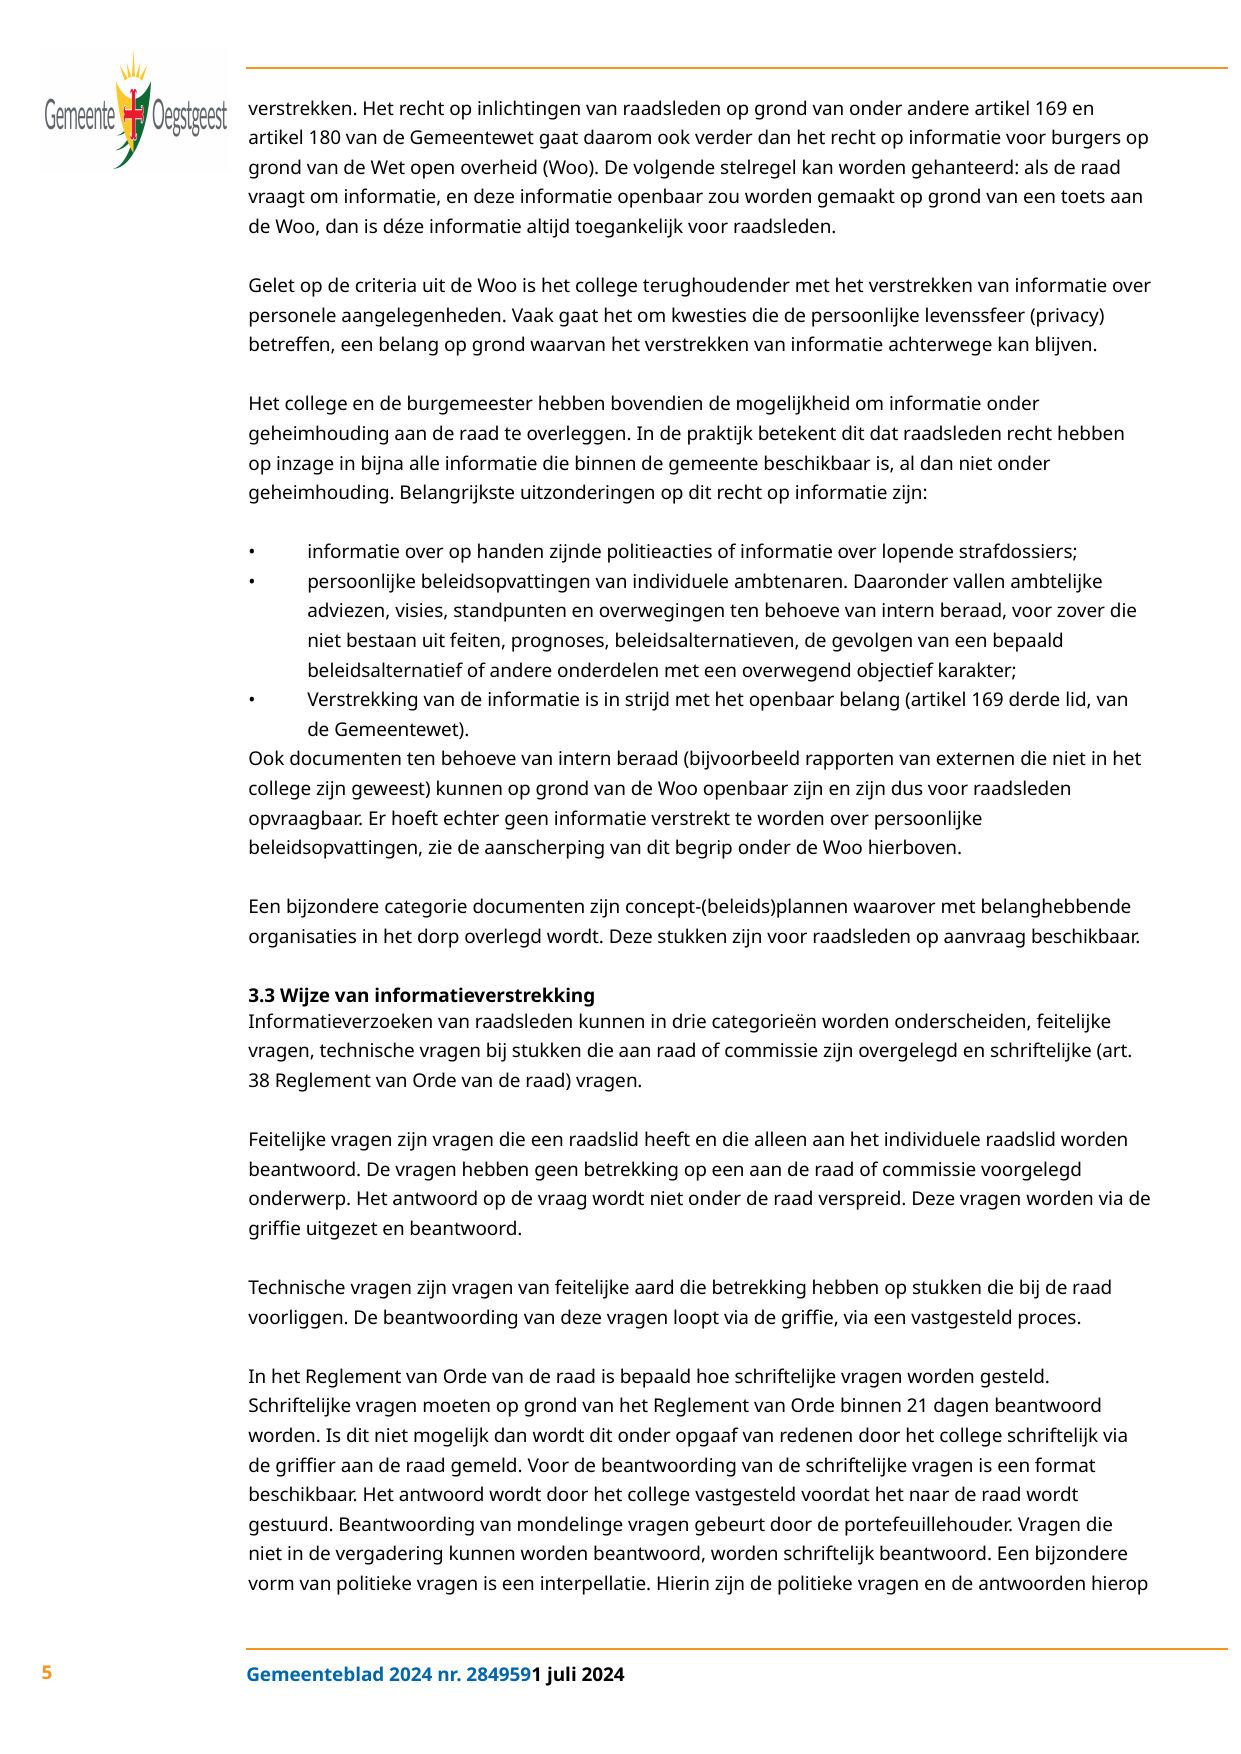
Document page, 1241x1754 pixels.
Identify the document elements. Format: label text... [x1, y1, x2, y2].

list Verstrekking van de informatie is in strijd met het openbaar belang (artikel 169 derde lid, van de Gemeentewet). [248, 686, 1152, 742]
text Een bijzondere categorie documenten zijn concept-(beleids)plannen waarover met belanghebbende organisaties in het dorp overlegd wordt. Deze stukken zijn voor raadsleden op aanvraag beschikbaar. [248, 893, 1152, 949]
text 3.3 Wijze van informatieverstrekking [248, 982, 1152, 1008]
text Gelet op de criteria uit de Woo is het college terughoudender met het verstrekken van informatie over personele aangelegenheden. Vaak gaat het om kwesties die de persoonlijke levenssfeer (privacy) betreffen, een belang op grond waarvan het verstrekken van informatie achterwege kan blijven. [248, 272, 1152, 357]
text Informatieverzoeken van raadsleden kunnen in drie categorieën worden onderscheiden, feitelijke vragen, technische vragen bij stukken die aan raad of commissie zijn overgelegd en schriftelijke (art. 38 Reglement van Orde van de raad) vragen. [248, 1008, 1152, 1093]
text Ook documenten ten behoeve van intern beraad (bijvoorbeeld rapporten van externen die niet in het college zijn geweest) kunnen op grond van de Woo openbaar zijn en zijn dus voor raadsleden opvraagbaar. Er hoeft echter geen informatie verstrekt te worden over persoonlijke beleidsopvattingen, zie de aanscherping van dit begrip onder de Woo hierboven. [248, 746, 1152, 860]
list persoonlijke beleidsopvattingen van individuele ambtenaren. Daaronder vallen ambtelijke adviezen, visies, standpunten en overwegingen ten behoeve van intern beraad, voor zover die niet bestaan uit feiten, prognoses, beleidsalternatieven, de gevolgen van een bepaald beleidsalternatief of andere onderdelen met een overwegend objectief karakter; [248, 568, 1152, 683]
list informatie over op handen zijnde politieacties of informatie over lopende strafdossiers; [248, 538, 1152, 564]
text Het college en de burgemeester hebben bovendien de mogelijkheid om informatie onder geheimhouding aan de raad te overleggen. In de praktijk betekent dit dat raadsleden recht hebben op inzage in bijna alle informatie die binnen de gemeente beschikbaar is, al dan niet onder geheimhouding. Belangrijkste uitzonderingen op dit recht op informatie zijn: [248, 391, 1152, 505]
text In het Reglement van Orde van de raad is bepaald hoe schriftelijke vragen worden gesteld. Schriftelijke vragen moeten op grond van het Reglement van Orde binnen 21 dagen beantwoord worden. Is dit niet mogelijk dan wordt dit onder opgaaf van redenen door het college schriftelijk via de griffier aan de raad gemeld. Voor de beantwoording van de schriftelijke vragen is een format beschikbaar. Het antwoord wordt door het college vastgesteld voordat het naar de raad wordt gestuurd. Beantwoording van mondelinge vragen gebeurt door de portefeuillehouder. Vragen die niet in de vergadering kunnen worden beantwoord, worden schriftelijk beantwoord. Een bijzondere vorm van politieke vragen is een interpellatie. Hierin zijn de politieke vragen en de antwoorden hierop [248, 1363, 1152, 1596]
text Technische vragen zijn vragen van feitelijke aard die betrekking hebben op stukken die bij de raad voorliggen. De beantwoording van deze vragen loopt via de griffie, via een vastgesteld proces. [248, 1274, 1152, 1329]
text Feitelijke vragen zijn vragen die een raadslid heeft en die alleen aan het individuele raadslid worden beantwoord. De vragen hebben geen betrekking op een aan de raad of commissie voorgelegd onderwerp. Het antwoord op de vraag wordt niet onder de raad verspreid. Deze vragen worden via de griffie uitgezet en beantwoord. [248, 1126, 1152, 1241]
text verstrekken. Het recht op inlichtingen van raadsleden op grond van onder andere artikel 169 en artikel 180 van de Gemeentewet gaat daarom ook verder dan het recht op informatie voor burgers op grond van de Wet open overheid (Woo). De volgende stelregel kan worden gehanteerd: als de raad vraagt om informatie, en deze informatie openbaar zou worden gemaakt op grond van een toets aan de Woo, dan is déze informatie altijd toegankelijk voor raadsleden. [248, 95, 1152, 239]
picture [41, 47, 231, 172]
